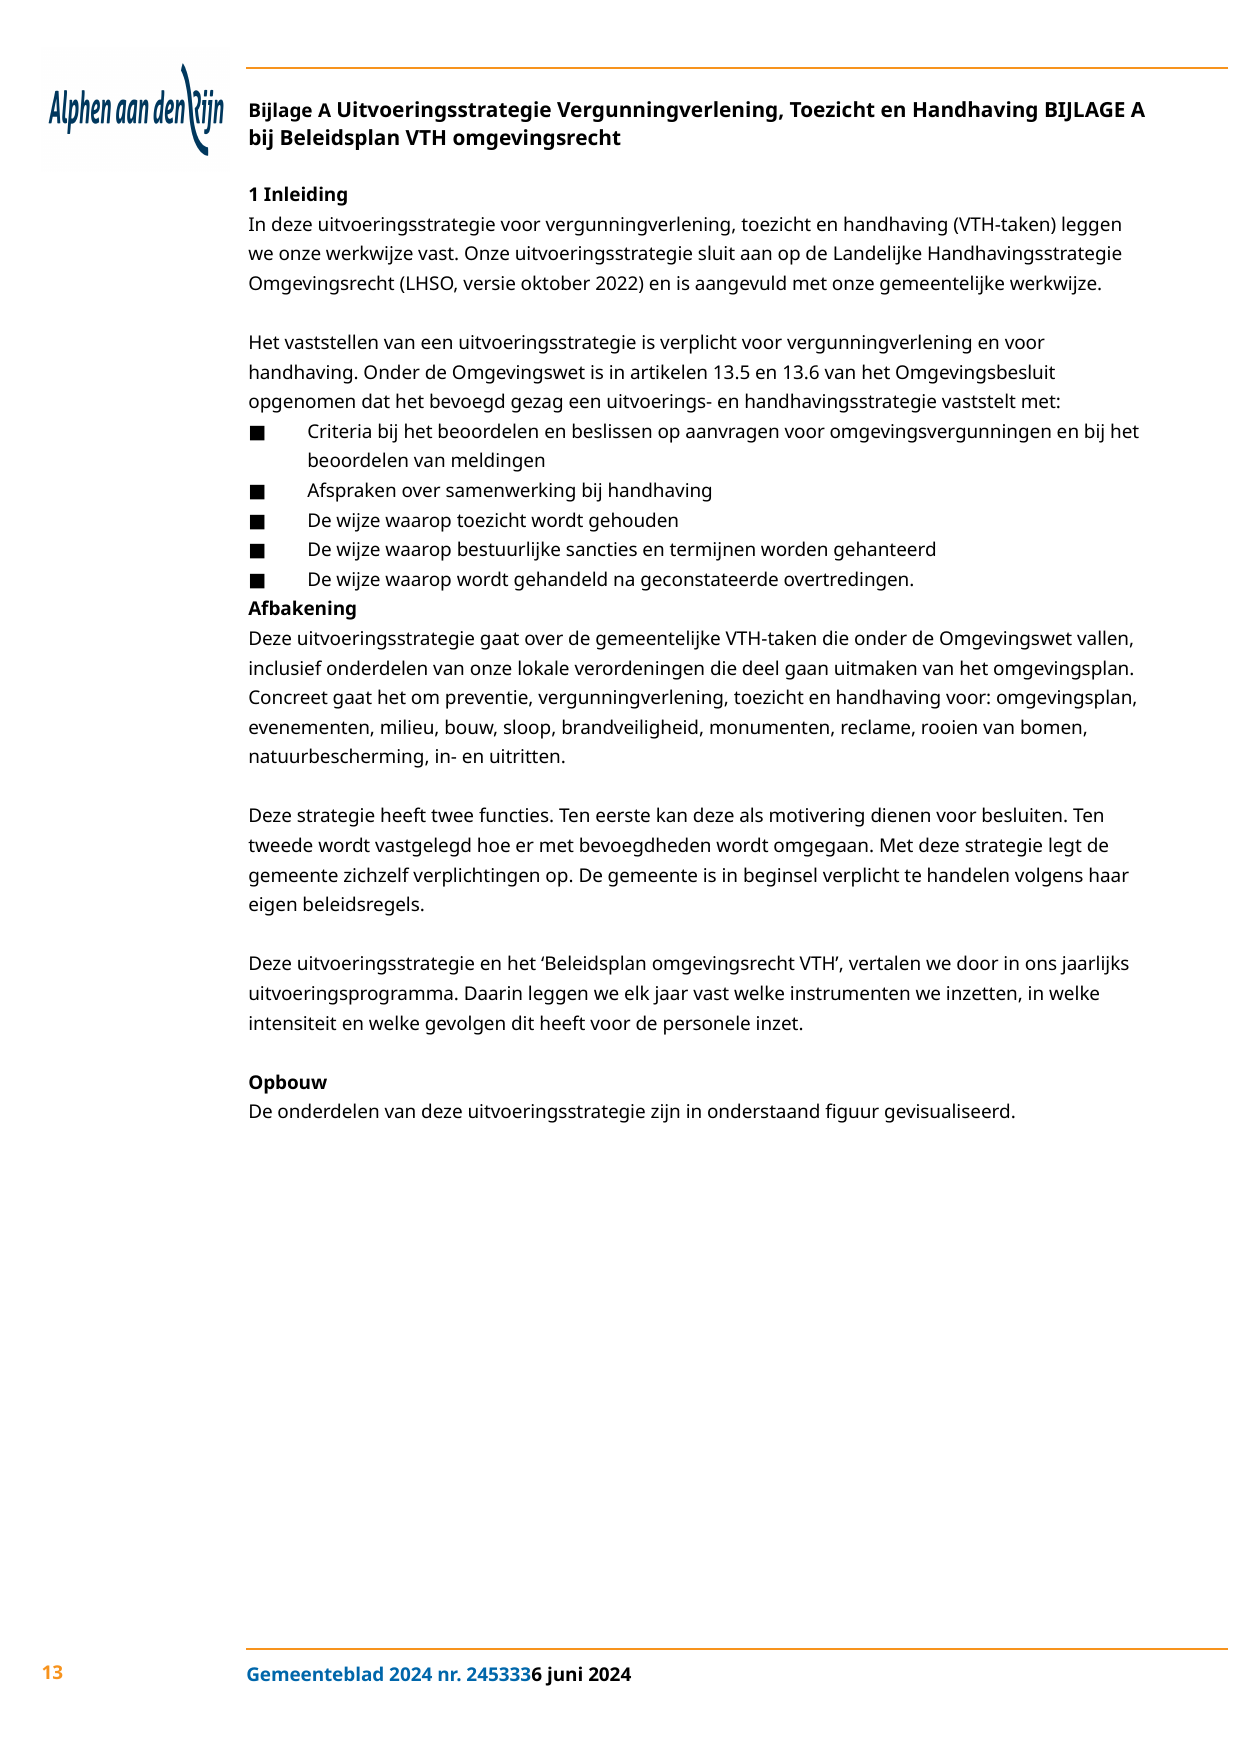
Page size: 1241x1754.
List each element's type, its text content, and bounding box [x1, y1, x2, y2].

text Deze strategie heeft twee functies. Ten eerste kan deze als motivering dienen voor besluiten. Ten tweede wordt vastgelegd hoe er met bevoegdheden wordt omgegaan. Met deze strategie legt de gemeente zichzelf verplichtingen op. De gemeente is in beginsel verplicht te handelen volgens haar eigen beleidsregels. [248, 803, 1152, 917]
list Criteria bij het beoordelen en beslissen op aanvragen voor omgevingsvergunningen en bij het beoordelen van meldingen [248, 418, 1152, 473]
list De wijze waarop toezicht wordt gehouden [248, 507, 1152, 532]
list De wijze waarop bestuurlijke sancties en termijnen worden gehanteerd [248, 536, 1152, 562]
text Deze uitvoeringsstrategie en het ‘Beleidsplan omgevingsrecht VTH’, vertalen we door in ons jaarlijks uitvoeringsprogramma. Daarin leggen we elk jaar vast welke instrumenten we inzetten, in welke intensiteit en welke gevolgen dit heeft voor de personele inzet. [248, 951, 1152, 1035]
text 1 Inleiding [248, 181, 1152, 207]
text Afbakening [248, 596, 1152, 621]
picture [41, 47, 231, 172]
text In deze uitvoeringsstrategie voor vergunningverlening, toezicht en handhaving (VTH-taken) leggen we onze werkwijze vast. Onze uitvoeringsstrategie sluit aan op de Landelijke Handhavingsstrategie Omgevingsrecht (LHSO, versie oktober 2022) en is aangevuld met onze gemeentelijke werkwijze. [248, 211, 1152, 296]
list Afspraken over samenwerking bij handhaving [248, 477, 1152, 503]
text Opbouw [248, 1069, 1152, 1094]
list De wijze waarop wordt gehandeld na geconstateerde overtredingen. [248, 566, 1152, 592]
text Het vaststellen van een uitvoeringsstrategie is verplicht voor vergunningverlening en voor handhaving. Onder de Omgevingswet is in artikelen 13.5 en 13.6 van het Omgevingsbesluit opgenomen dat het bevoegd gezag een uitvoerings- en handhavingsstrategie vaststelt met: [248, 329, 1152, 414]
text Deze uitvoeringsstrategie gaat over de gemeentelijke VTH-taken die onder de Omgevingswet vallen, inclusief onderdelen van onze lokale verordeningen die deel gaan uitmaken van het omgevingsplan. Concreet gaat het om preventie, vergunningverlening, toezicht en handhaving voor: omgevingsplan, evenementen, milieu, bouw, sloop, brandveiligheid, monumenten, reclame, rooien van bomen, natuurbescherming, in- en uitritten. [248, 625, 1152, 769]
text Bijlage A Uitvoeringsstrategie Vergunningverlening, Toezicht en Handhaving BIJLAGE A bij Beleidsplan VTH omgevingsrecht [248, 95, 1152, 152]
text De onderdelen van deze uitvoeringsstrategie zijn in onderstaand figuur gevisualiseerd. [248, 1098, 1152, 1124]
